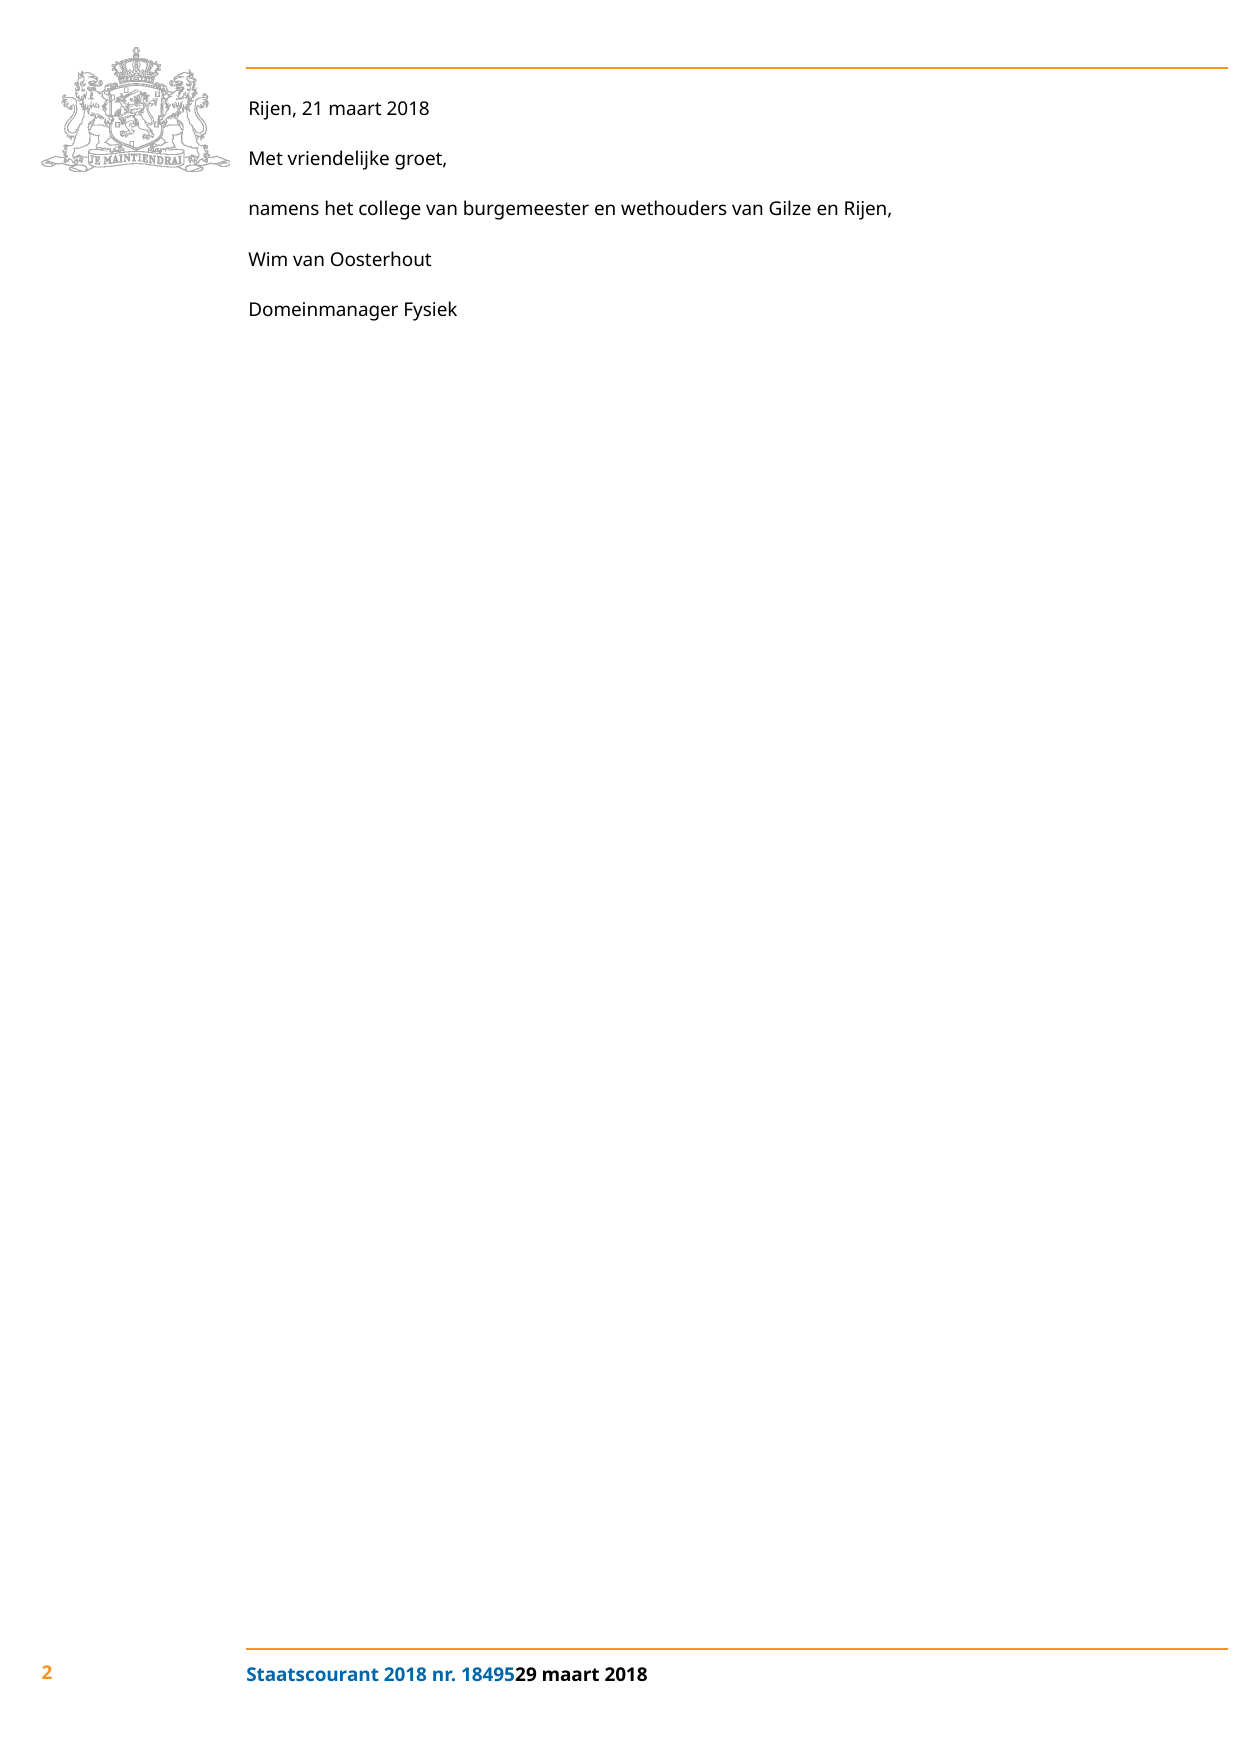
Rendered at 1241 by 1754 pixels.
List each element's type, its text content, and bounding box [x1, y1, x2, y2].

text Met vriendelijke groet, [248, 145, 1152, 171]
picture [41, 47, 231, 172]
text Rijen, 21 maart 2018 [248, 95, 1152, 121]
text Wim van Oosterhout [248, 246, 1152, 272]
text namens het college van burgemeester en wethouders van Gilze en Rijen, [248, 196, 1152, 221]
text Domeinmanager Fysiek [248, 296, 1152, 322]
